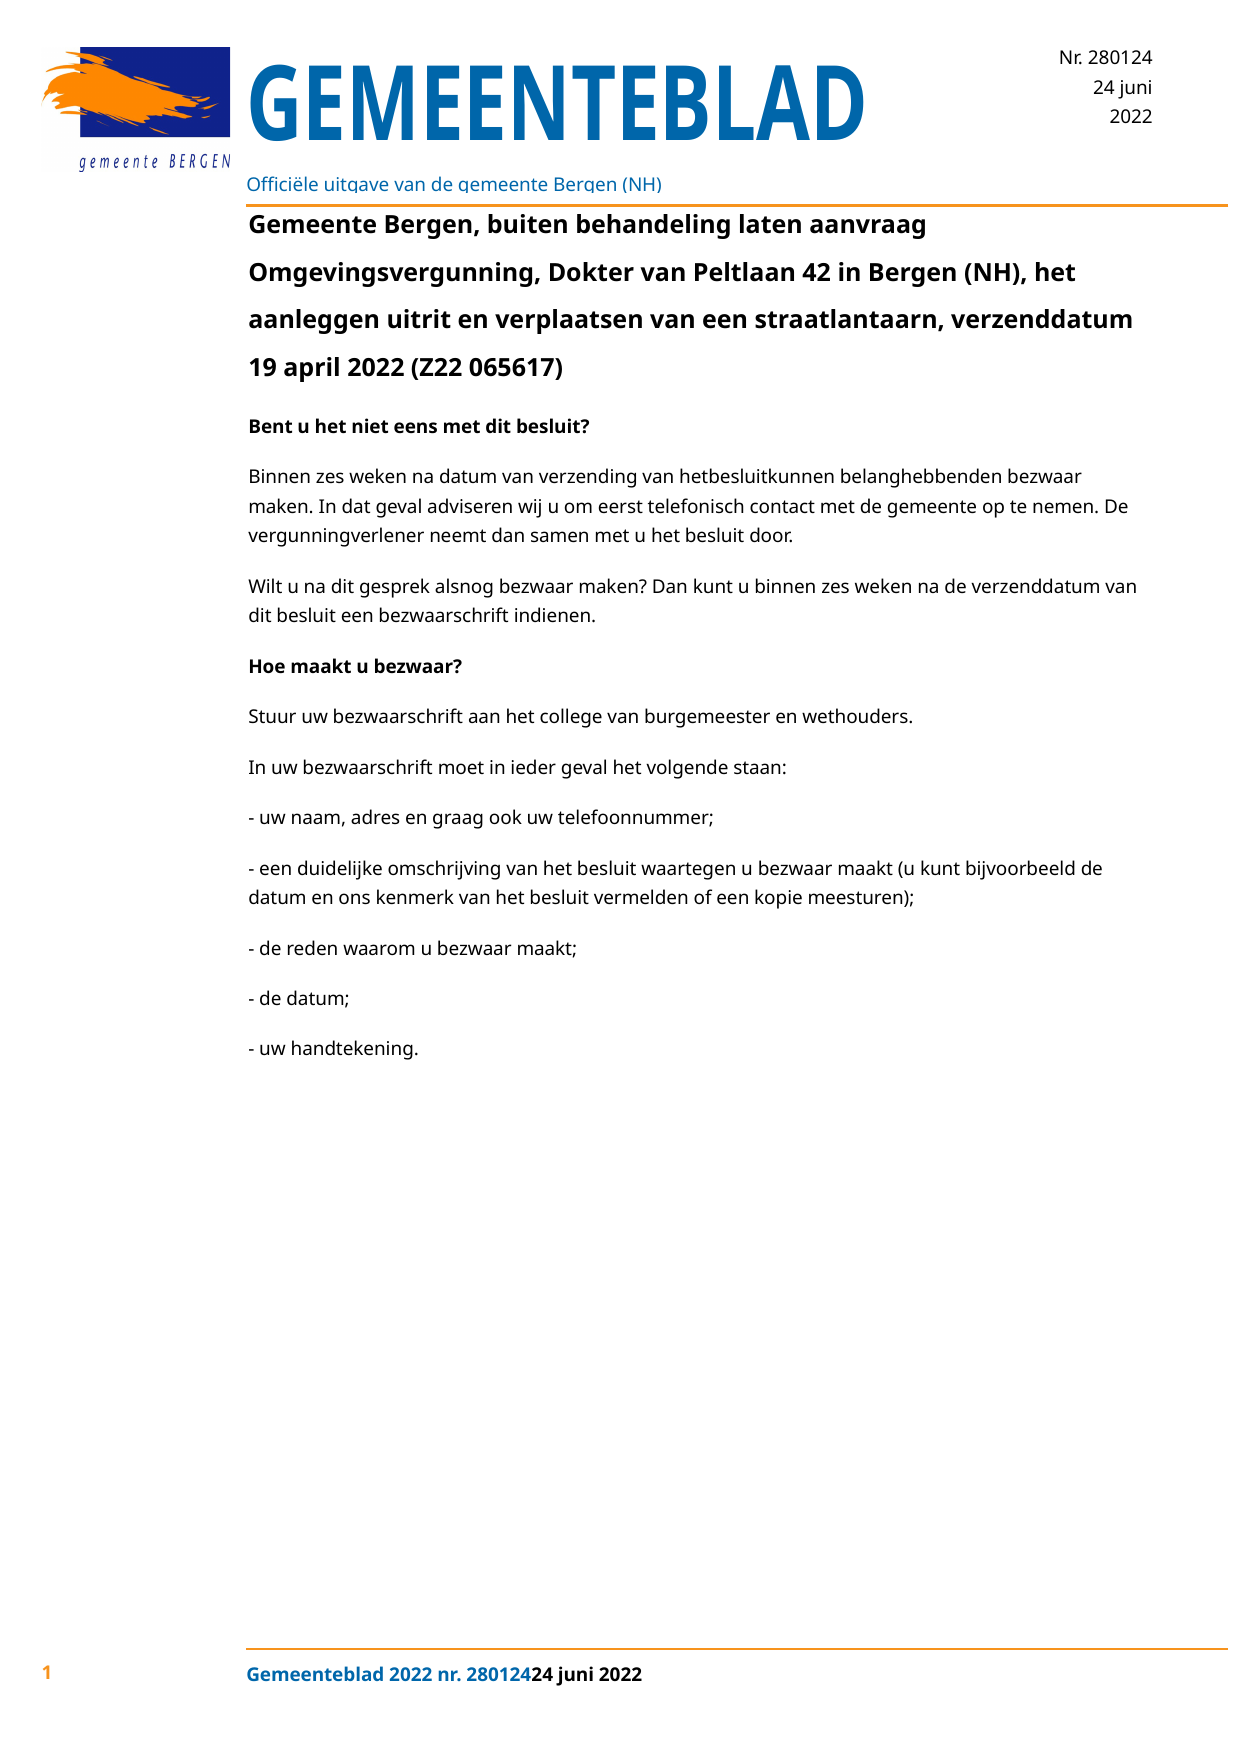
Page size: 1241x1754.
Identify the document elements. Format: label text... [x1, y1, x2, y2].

text Binnen zes weken na datum van verzending van hetbesluitkunnen belanghebbenden bezwaar maken. In dat geval adviseren wij u om eerst telefonisch contact met de gemeente op te nemen. De vergunningverlener neemt dan samen met u het besluit door. [248, 463, 1152, 548]
text - een duidelijke omschrijving van het besluit waartegen u bezwaar maakt (u kunt bijvoorbeeld de datum en ons kenmerk van het besluit vermelden of een kopie meesturen); [248, 855, 1152, 910]
text Bent u het niet eens met dit besluit? [248, 413, 1152, 439]
text - de datum; [248, 985, 1152, 1011]
text - de reden waarom u bezwaar maakt; [248, 935, 1152, 961]
text In uw bezwaarschrift moet in ieder geval het volgende staan: [248, 754, 1152, 780]
text Stuur uw bezwaarschrift aan het college van burgemeester en wethouders. [248, 703, 1152, 729]
text - uw handtekening. [248, 1036, 1152, 1061]
picture [41, 47, 231, 172]
text Wilt u na dit gesprek alsnog bezwaar maken? Dan kunt u binnen zes weken na de verzenddatum van dit besluit een bezwaarschrift indienen. [248, 573, 1152, 628]
text Gemeente Bergen, buiten behandeling laten aanvraag Omgevingsvergunning, Dokter van Peltlaan 42 in Bergen (NH), het aanleggen uitrit en verplaatsen van een straatlantaarn, verzenddatum 19 april 2022 (Z22 065617) [248, 207, 1152, 384]
text - uw naam, adres en graag ook uw telefoonnummer; [248, 804, 1152, 830]
text Hoe maakt u bezwaar? [248, 653, 1152, 679]
